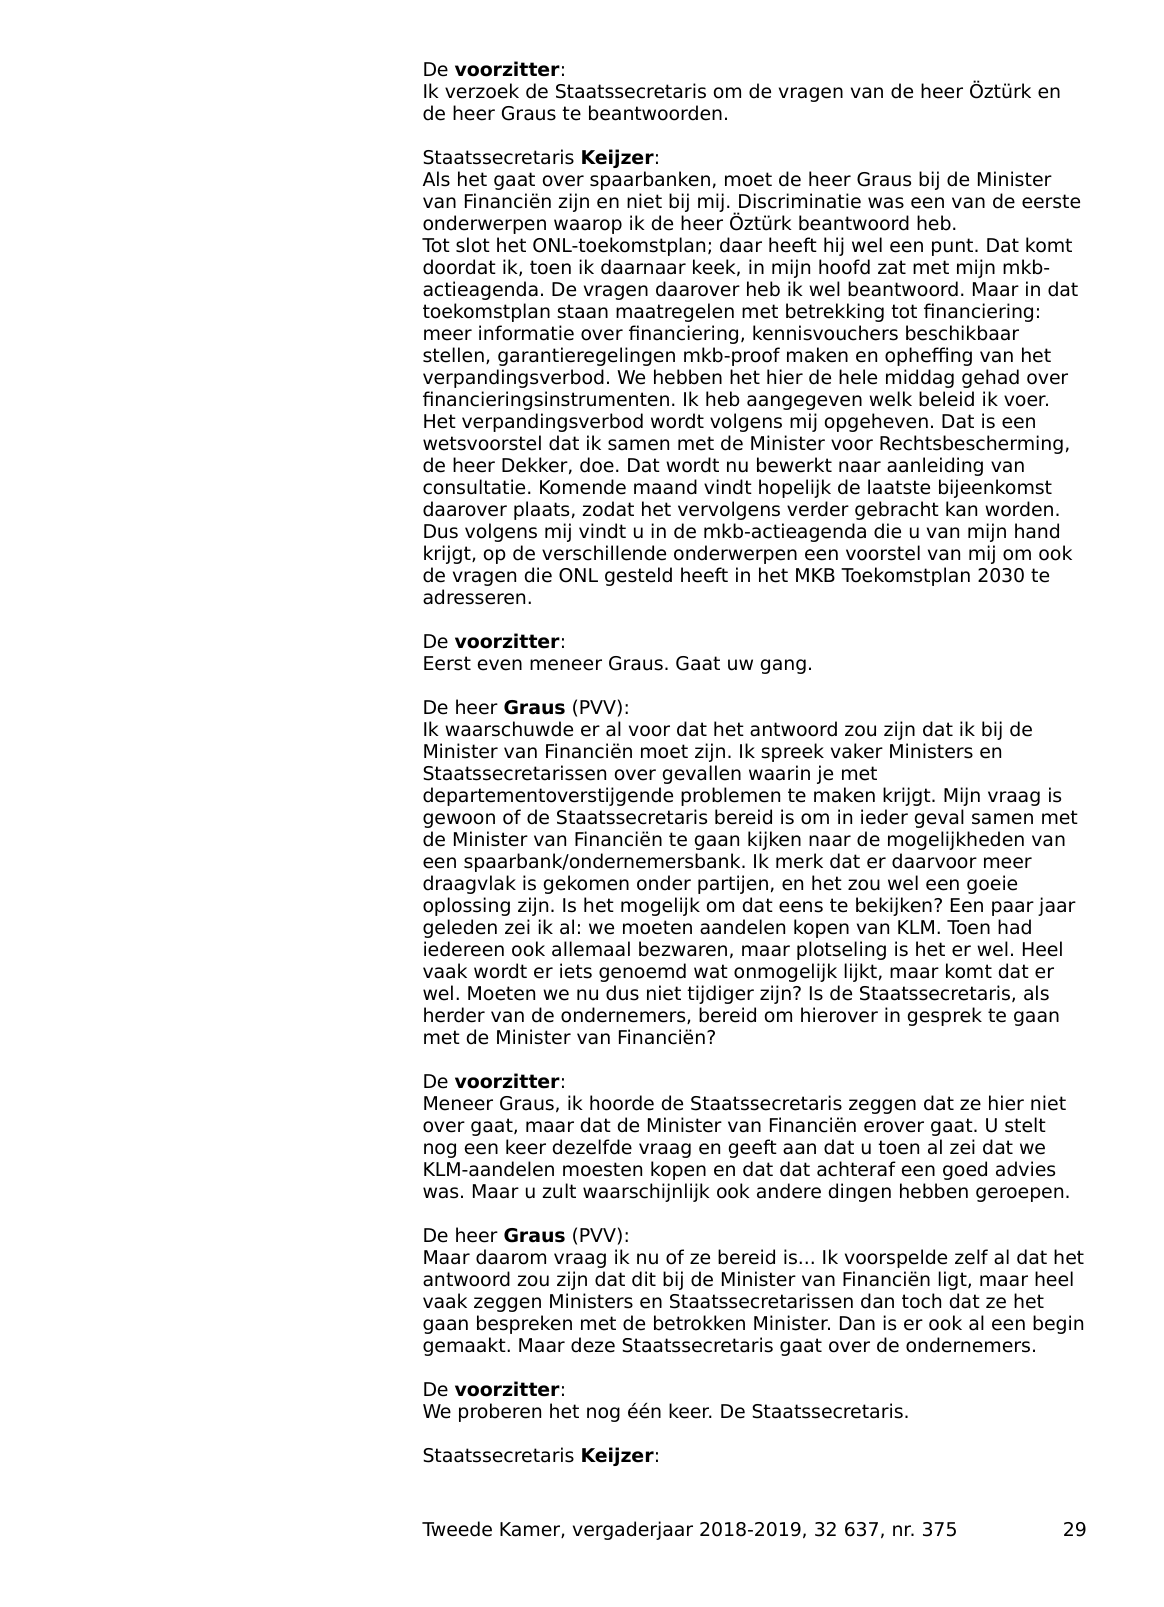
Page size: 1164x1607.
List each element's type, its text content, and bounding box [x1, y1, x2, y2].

text Tot slot het ONL-toekomstplan; daar heeft hij wel een punt. Dat komt doordat ik, toen ik daarnaar keek, in mijn hoofd zat met mijn mkb-actieagenda. De vragen daarover heb ik wel beantwoord. Maar in dat toekomstplan staan maatregelen met betrekking tot financiering: meer informatie over financiering, kennisvouchers beschikbaar stellen, garantieregelingen mkb-proof maken en opheffing van het verpandingsverbod. We hebben het hier de hele middag gehad over financieringsinstrumenten. Ik heb aangegeven welk beleid ik voer. Het verpandingsverbod wordt volgens mij opgeheven. Dat is een wetsvoorstel dat ik samen met de Minister voor Rechtsbescherming, de heer Dekker, doe. Dat wordt nu bewerkt naar aanleiding van consultatie. Komende maand vindt hopelijk de laatste bijeenkomst daarover plaats, zodat het vervolgens verder gebracht kan worden. Dus volgens mij vindt u in de mkb-actieagenda die u van mijn hand krijgt, op de verschillende onderwerpen een voorstel van mij om ook de vragen die ONL gesteld heeft in het MKB Toekomstplan 2030 te adresseren. [422, 235, 1087, 609]
text De voorzitter: [422, 1379, 1087, 1401]
text Eerst even meneer Graus. Gaat uw gang. [422, 653, 1087, 675]
text De heer Graus (PVV): [422, 1225, 1087, 1247]
text Meneer Graus, ik hoorde de Staatssecretaris zeggen dat ze hier niet over gaat, maar dat de Minister van Financiën erover gaat. U stelt nog een keer dezelfde vraag en geeft aan dat u toen al zei dat we KLM-aandelen moesten kopen en dat dat achteraf een goed advies was. Maar u zult waarschijnlijk ook andere dingen hebben geroepen. [422, 1093, 1087, 1203]
text De voorzitter: [422, 59, 1087, 81]
text Staatssecretaris Keijzer: [422, 1445, 1087, 1467]
text Staatssecretaris Keijzer: [422, 147, 1087, 169]
text Ik verzoek de Staatssecretaris om de vragen van de heer Öztürk en de heer Graus te beantwoorden. [422, 81, 1087, 125]
text Ik waarschuwde er al voor dat het antwoord zou zijn dat ik bij de Minister van Financiën moet zijn. Ik spreek vaker Ministers en Staatssecretarissen over gevallen waarin je met departementoverstijgende problemen te maken krijgt. Mijn vraag is gewoon of de Staatssecretaris bereid is om in ieder geval samen met de Minister van Financiën te gaan kijken naar de mogelijkheden van een spaarbank/ondernemersbank. Ik merk dat er daarvoor meer draagvlak is gekomen onder partijen, en het zou wel een goeie oplossing zijn. Is het mogelijk om dat eens te bekijken? Een paar jaar geleden zei ik al: we moeten aandelen kopen van KLM. Toen had iedereen ook allemaal bezwaren, maar plotseling is het er wel. Heel vaak wordt er iets genoemd wat onmogelijk lijkt, maar komt dat er wel. Moeten we nu dus niet tijdiger zijn? Is de Staatssecretaris, als herder van de ondernemers, bereid om hierover in gesprek te gaan met de Minister van Financiën? [422, 719, 1087, 1049]
text De voorzitter: [422, 631, 1087, 653]
text Als het gaat over spaarbanken, moet de heer Graus bij de Minister van Financiën zijn en niet bij mij. Discriminatie was een van de eerste onderwerpen waarop ik de heer Öztürk beantwoord heb. [422, 169, 1087, 235]
text We proberen het nog één keer. De Staatssecretaris. [422, 1401, 1087, 1423]
text Maar daarom vraag ik nu of ze bereid is... Ik voorspelde zelf al dat het antwoord zou zijn dat dit bij de Minister van Financiën ligt, maar heel vaak zeggen Ministers en Staatssecretarissen dan toch dat ze het gaan bespreken met de betrokken Minister. Dan is er ook al een begin gemaakt. Maar deze Staatssecretaris gaat over de ondernemers. [422, 1247, 1087, 1357]
text De heer Graus (PVV): [422, 697, 1087, 719]
text De voorzitter: [422, 1071, 1087, 1093]
